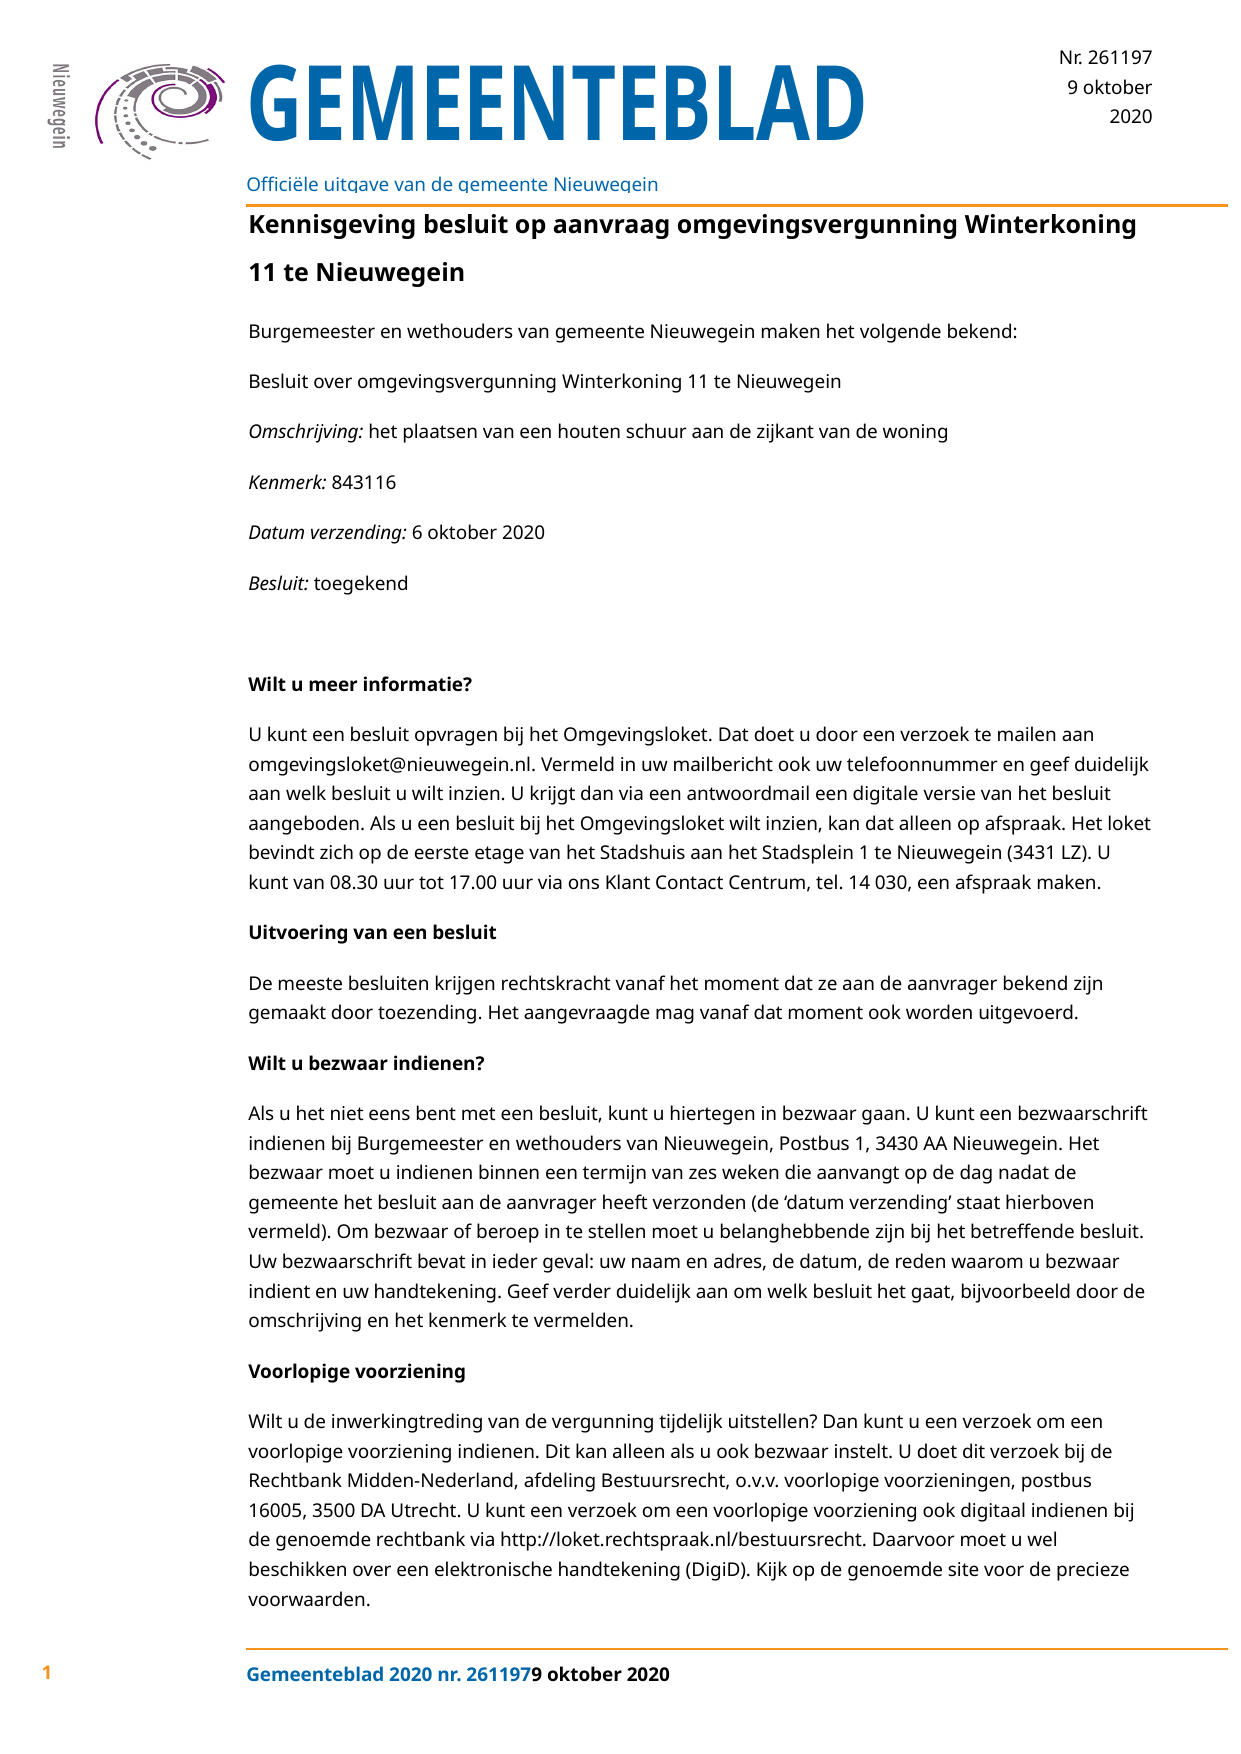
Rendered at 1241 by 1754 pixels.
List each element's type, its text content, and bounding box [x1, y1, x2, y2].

text U kunt een besluit opvragen bij het Omgevingsloket. Dat doet u door een verzoek te mailen aan omgevingsloket@nieuwegein.nl. Vermeld in uw mailbericht ook uw telefoonnummer en geef duidelijk aan welk besluit u wilt inzien. U krijgt dan via een antwoordmail een digitale versie van het besluit aangeboden. Als u een besluit bij het Omgevingsloket wilt inzien, kan dat alleen op afspraak. Het loket bevindt zich op de eerste etage van het Stadshuis aan het Stadsplein 1 te Nieuwegein (3431 LZ). U kunt van 08.30 uur tot 17.00 uur via ons Klant Contact Centrum, tel. 14 030, een afspraak maken. [248, 721, 1152, 895]
text Wilt u bezwaar indienen? [248, 1050, 1152, 1076]
text Omschrijving: het plaatsen van een houten schuur aan de zijkant van de woning [248, 419, 1152, 444]
text Burgemeester en wethouders van gemeente Nieuwegein maken het volgende bekend: [248, 318, 1152, 344]
text Besluit over omgevingsvergunning Winterkoning 11 te Nieuwegein [248, 368, 1152, 394]
text Kenmerk: 843116 [248, 469, 1152, 495]
text De meeste besluiten krijgen rechtskracht vanaf het moment dat ze aan de aanvrager bekend zijn gemaakt door toezending. Het aangevraagde mag vanaf dat moment ook worden uitgevoerd. [248, 970, 1152, 1025]
text Wilt u meer informatie? [248, 671, 1152, 697]
picture [41, 47, 231, 172]
text Besluit: toegekend [248, 570, 1152, 596]
text Voorlopige voorziening [248, 1358, 1152, 1384]
text Datum verzending: 6 oktober 2020 [248, 519, 1152, 545]
text Wilt u de inwerkingtreding van de vergunning tijdelijk uitstellen? Dan kunt u een verzoek om een voorlopige voorziening indienen. Dit kan alleen als u ook bezwaar instelt. U doet dit verzoek bij de Rechtbank Midden-Nederland, afdeling Bestuursrecht, o.v.v. voorlopige voorzieningen, postbus 16005, 3500 DA Utrecht. U kunt een verzoek om een voorlopige voorziening ook digitaal indienen bij de genoemde rechtbank via http://loket.rechtspraak.nl/bestuursrecht. Daarvoor moet u wel beschikken over een elektronische handtekening (DigiD). Kijk op de genoemde site voor de precieze voorwaarden. [248, 1408, 1152, 1612]
text Kennisgeving besluit op aanvraag omgevingsvergunning Winterkoning 11 te Nieuwegein [248, 207, 1152, 288]
text Als u het niet eens bent met een besluit, kunt u hiertegen in bezwaar gaan. U kunt een bezwaarschrift indienen bij Burgemeester en wethouders van Nieuwegein, Postbus 1, 3430 AA Nieuwegein. Het bezwaar moet u indienen binnen een termijn van zes weken die aanvangt op de dag nadat de gemeente het besluit aan de aanvrager heeft verzonden (de ‘datum verzending’ staat hierboven vermeld). Om bezwaar of beroep in te stellen moet u belanghebbende zijn bij het betreffende besluit. Uw bezwaarschrift bevat in ieder geval: uw naam en adres, de datum, de reden waarom u bezwaar indient en uw handtekening. Geef verder duidelijk aan om welk besluit het gaat, bijvoorbeeld door de omschrijving en het kenmerk te vermelden. [248, 1100, 1152, 1333]
text Uitvoering van een besluit [248, 919, 1152, 945]
